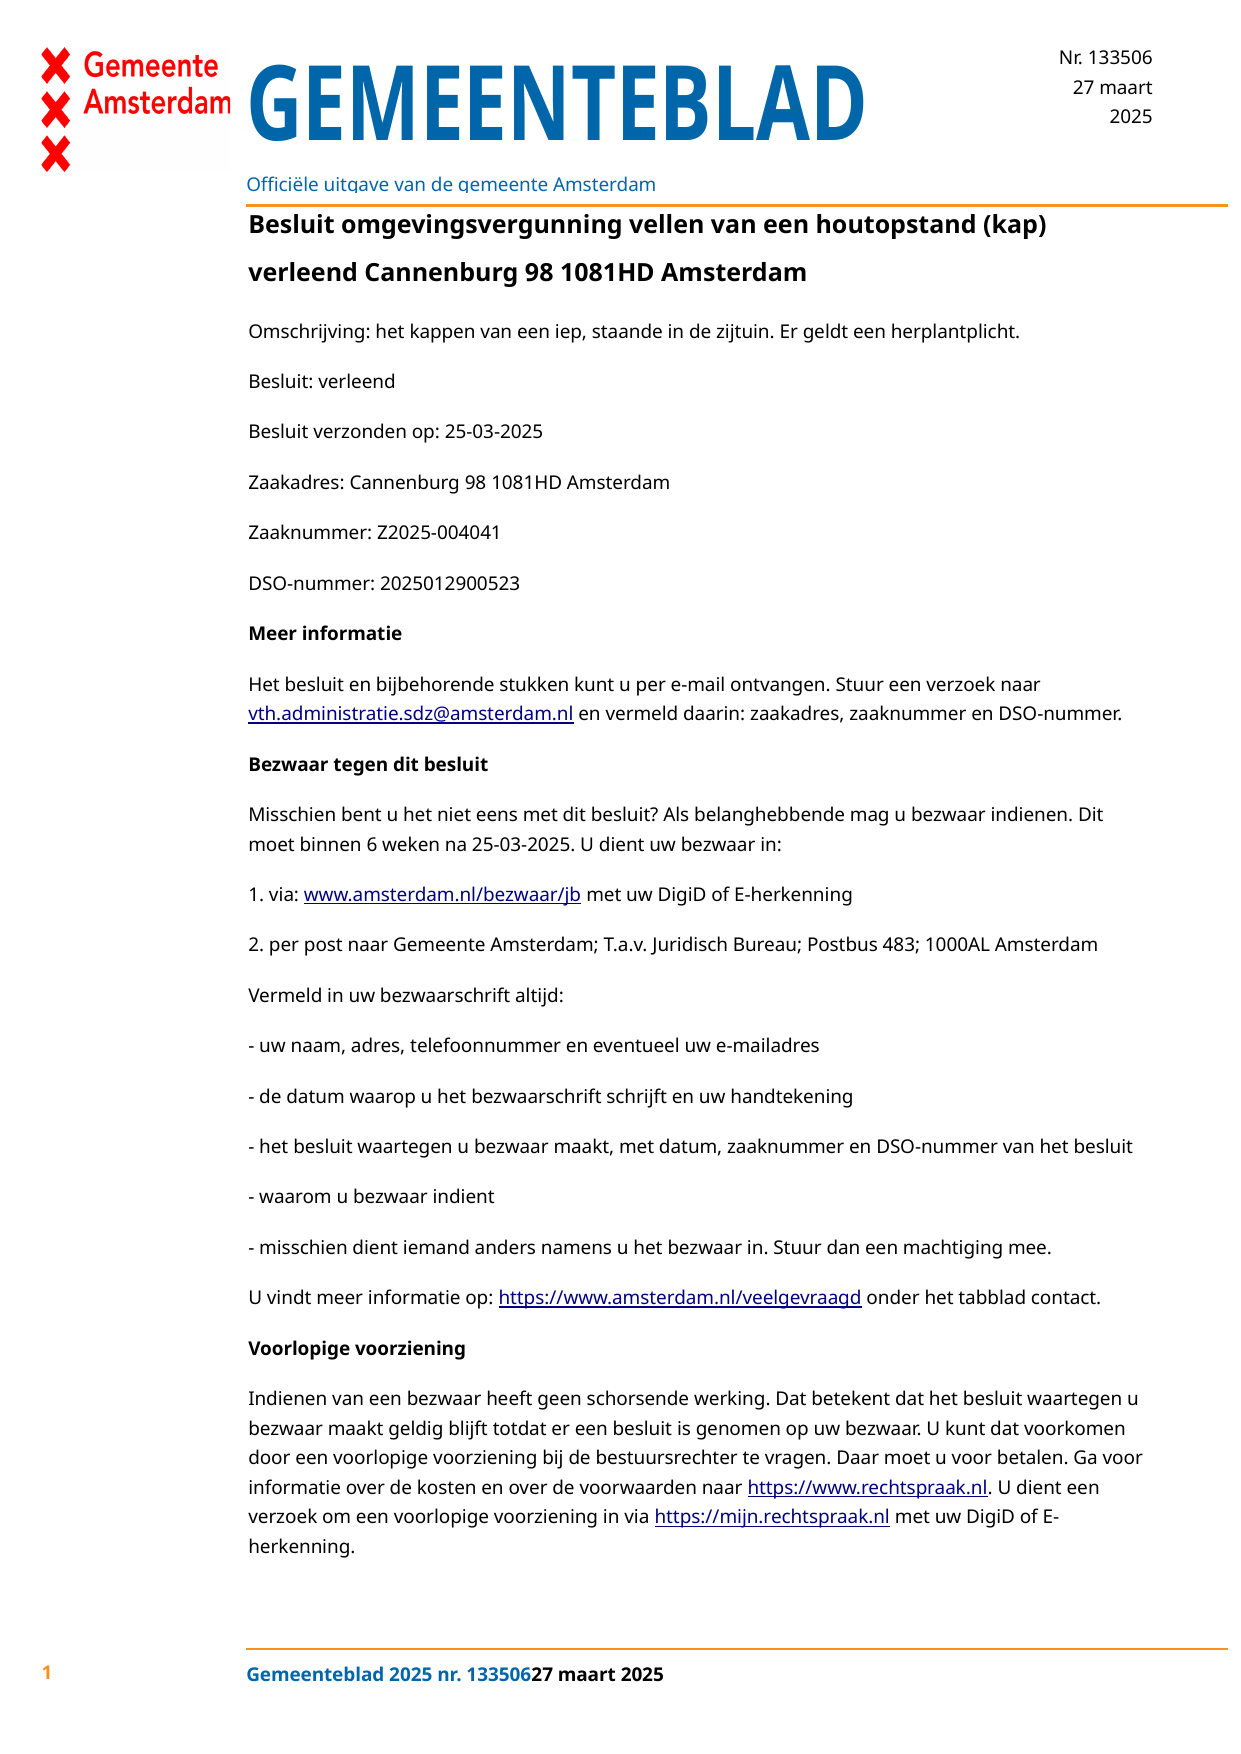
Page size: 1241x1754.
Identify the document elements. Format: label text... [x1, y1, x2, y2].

text - waarom u bezwaar indient [248, 1184, 1152, 1209]
text Voorlopige voorziening [248, 1335, 1152, 1361]
text Zaaknummer: Z2025-004041 [248, 519, 1152, 545]
text Meer informatie [248, 620, 1152, 646]
text Het besluit en bijbehorende stukken kunt u per e-mail ontvangen. Stuur een verzoek naar vth.administratie.sdz@amsterdam.nl en vermeld daarin: zaakadres, zaaknummer en DSO-nummer. [248, 671, 1152, 726]
text Misschien bent u het niet eens met dit besluit? Als belanghebbende mag u bezwaar indienen. Dit moet binnen 6 weken na 25-03-2025. U dient uw bezwaar in: [248, 801, 1152, 857]
text - misschien dient iemand anders namens u het bezwaar in. Stuur dan een machtiging mee. [248, 1234, 1152, 1260]
text - uw naam, adres, telefoonnummer en eventueel uw e-mailadres [248, 1032, 1152, 1058]
text - de datum waarop u het bezwaarschrift schrijft en uw handtekening [248, 1083, 1152, 1109]
picture [41, 47, 231, 172]
text Zaakadres: Cannenburg 98 1081HD Amsterdam [248, 469, 1152, 495]
text Vermeld in uw bezwaarschrift altijd: [248, 982, 1152, 1008]
text Besluit verzonden op: 25-03-2025 [248, 419, 1152, 444]
text - het besluit waartegen u bezwaar maakt, met datum, zaaknummer en DSO-nummer van het besluit [248, 1133, 1152, 1159]
text Indienen van een bezwaar heeft geen schorsende werking. Dat betekent dat het besluit waartegen u bezwaar maakt geldig blijft totdat er een besluit is genomen op uw bezwaar. U kunt dat voorkomen door een voorlopige voorziening bij de bestuursrechter te vragen. Daar moet u voor betalen. Ga voor informatie over de kosten en over de voorwaarden naar https://www.rechtspraak.nl. U dient een verzoek om een voorlopige voorziening in via https://mijn.rechtspraak.nl met uw DigiD of E-herkenning. [248, 1385, 1152, 1559]
text Omschrijving: het kappen van een iep, staande in de zijtuin. Er geldt een herplantplicht. [248, 318, 1152, 344]
text Bezwaar tegen dit besluit [248, 751, 1152, 777]
text 2. per post naar Gemeente Amsterdam; T.a.v. Juridisch Bureau; Postbus 483; 1000AL Amsterdam [248, 932, 1152, 957]
text U vindt meer informatie op: https://www.amsterdam.nl/veelgevraagd onder het tabblad contact. [248, 1284, 1152, 1310]
text Besluit omgevingsvergunning vellen van een houtopstand (kap) verleend Cannenburg 98 1081HD Amsterdam [248, 207, 1152, 288]
text DSO-nummer: 2025012900523 [248, 570, 1152, 596]
text 1. via: www.amsterdam.nl/bezwaar/jb met uw DigiD of E-herkenning [248, 881, 1152, 907]
text Besluit: verleend [248, 368, 1152, 394]
